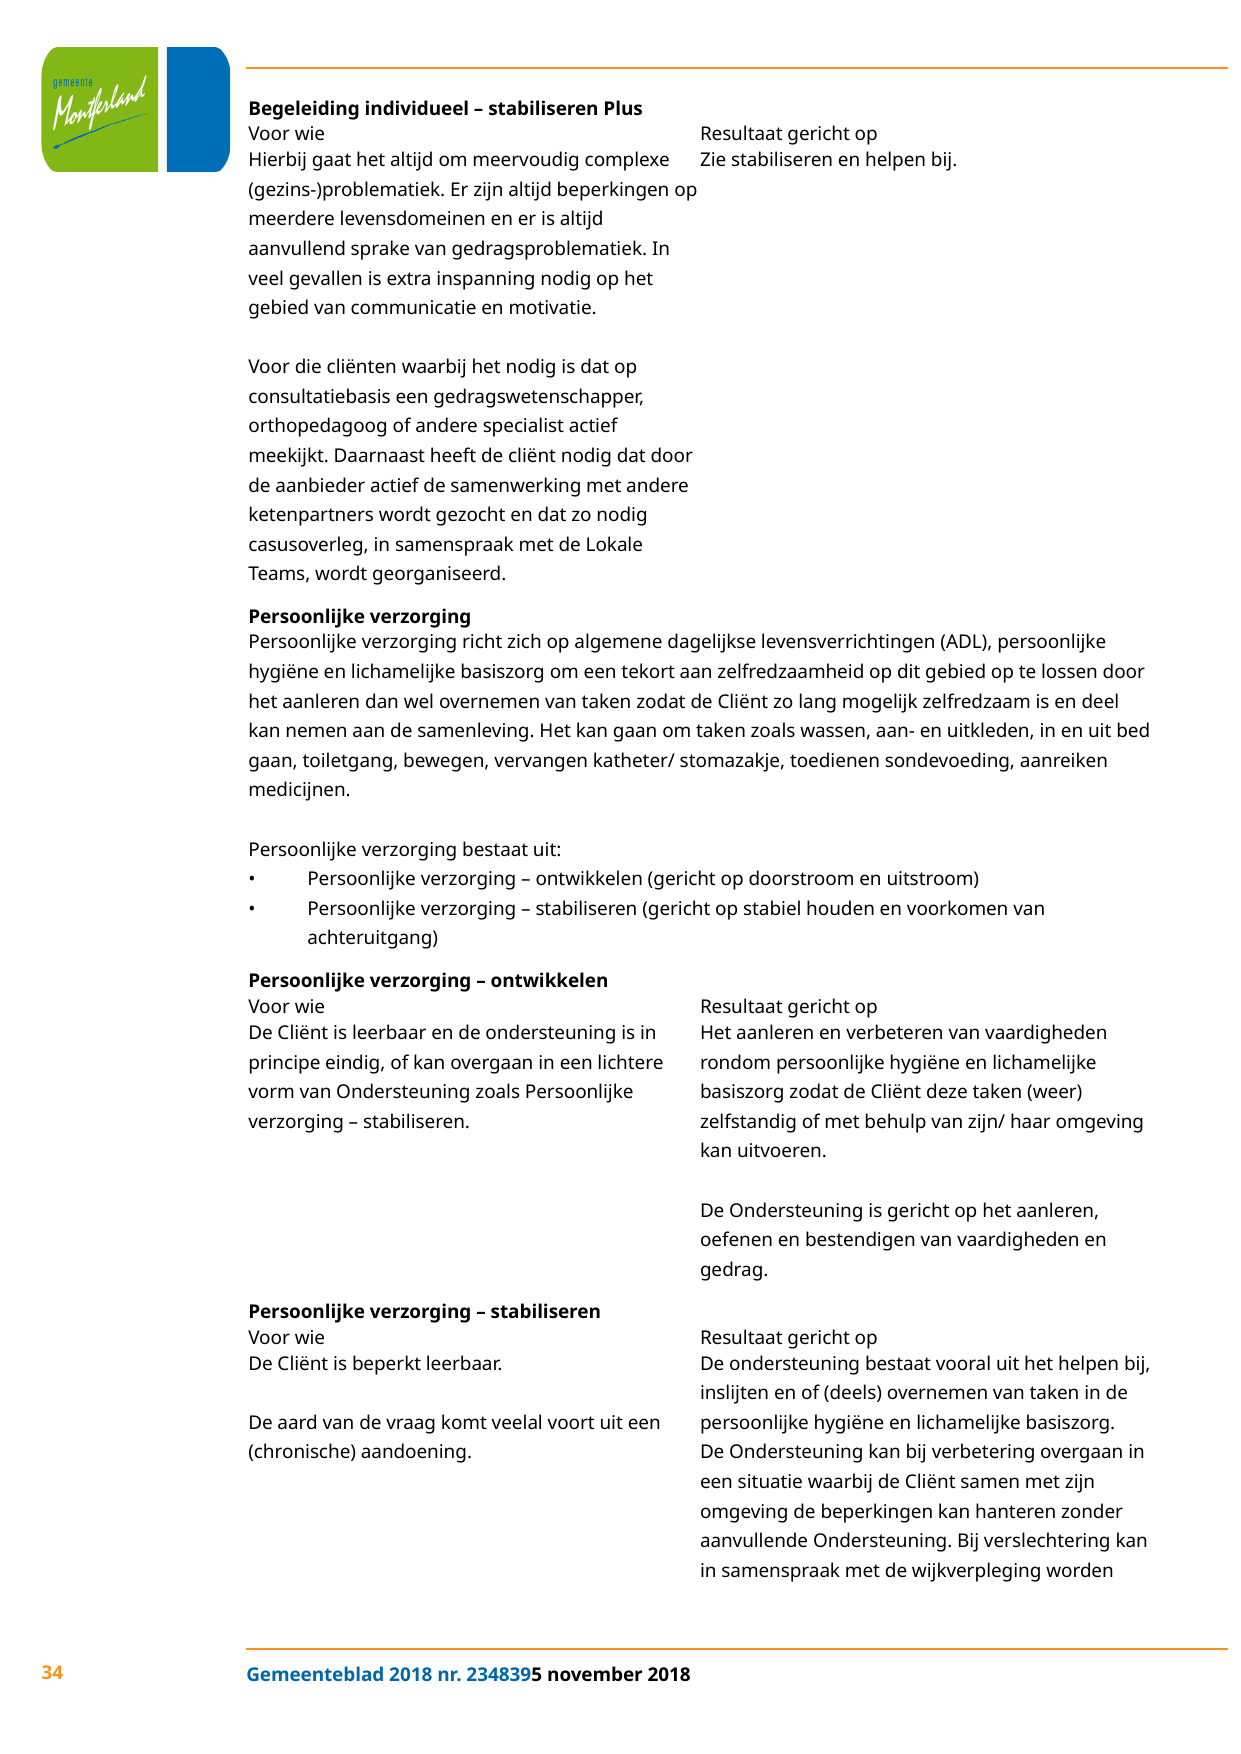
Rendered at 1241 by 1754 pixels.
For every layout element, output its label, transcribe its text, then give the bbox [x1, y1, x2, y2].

picture [41, 47, 231, 172]
text Persoonlijke verzorging – stabiliseren [248, 1298, 1152, 1324]
table_header Voor wie [248, 1324, 700, 1350]
table_cell Het aanleren en verbeteren van vaardigheden rondom persoonlijke hygiëne en lichamelijke basiszorg zodat de Cliënt deze taken (weer) zelfstandig of met behulp van zijn/ haar omgeving kan uitvoeren. De Ondersteuning is gericht op het aanleren, oefenen en bestendigen van vaardigheden en gedrag. [700, 1019, 1152, 1282]
list Persoonlijke verzorging – stabiliseren (gericht op stabiel houden en voorkomen van achteruitgang) [248, 895, 1152, 950]
table_header Voor wie [248, 994, 700, 1019]
table_cell Hierbij gaat het altijd om meervoudig complexe (gezins-)problematiek. Er zijn altijd beperkingen op meerdere levensdomeinen en er is altijd aanvullend sprake van gedragsproblematiek. In veel gevallen is extra inspanning nodig op het gebied van communicatie en motivatie. Voor die cliënten waarbij het nodig is dat op consultatiebasis een gedragswetenschapper, orthopedagoog of andere specialist actief meekijkt. Daarnaast heeft de cliënt nodig dat door de aanbieder actief de samenwerking met andere ketenpartners wordt gezocht en dat zo nodig casusoverleg, in samenspraak met de Lokale Teams, wordt georganiseerd. [248, 146, 700, 586]
table_header Resultaat gericht op [700, 121, 1152, 146]
table_cell Zie stabiliseren en helpen bij. [700, 146, 1152, 586]
table_cell De ondersteuning bestaat vooral uit het helpen bij, inslijten en of (deels) overnemen van taken in de persoonlijke hygiëne en lichamelijke basiszorg. De Ondersteuning kan bij verbetering overgaan in een situatie waarbij de Cliënt samen met zijn omgeving de beperkingen kan hanteren zonder aanvullende Ondersteuning. Bij verslechtering kan in samenspraak met de wijkverpleging worden [700, 1350, 1152, 1583]
text Persoonlijke verzorging [248, 603, 1152, 629]
text Persoonlijke verzorging richt zich op algemene dagelijkse levensverrichtingen (ADL), persoonlijke hygiëne en lichamelijke basiszorg om een tekort aan zelfredzaamheid op dit gebied op te lossen door het aanleren dan wel overnemen van taken zodat de Cliënt zo lang mogelijk zelfredzaam is en deel kan nemen aan de samenleving. Het kan gaan om taken zoals wassen, aan- en uitkleden, in en uit bed gaan, toiletgang, bewegen, vervangen katheter/ stomazakje, toedienen sondevoeding, aanreiken medicijnen. [248, 629, 1152, 802]
text Persoonlijke verzorging bestaat uit: [248, 836, 1152, 862]
table_cell De Cliënt is leerbaar en de ondersteuning is in principe eindig, of kan overgaan in een lichtere vorm van Ondersteuning zoals Persoonlijke verzorging – stabiliseren. [248, 1019, 700, 1282]
text Persoonlijke verzorging – ontwikkelen [248, 968, 1152, 993]
text Begeleiding individueel – stabiliseren Plus [248, 95, 1152, 121]
table_header Resultaat gericht op [700, 994, 1152, 1019]
table_header Voor wie [248, 121, 700, 146]
table_header Resultaat gericht op [700, 1324, 1152, 1350]
list Persoonlijke verzorging – ontwikkelen (gericht op doorstroom en uitstroom) [248, 865, 1152, 891]
table_cell De Cliënt is beperkt leerbaar. De aard van de vraag komt veelal voort uit een (chronische) aandoening. [248, 1350, 700, 1583]
